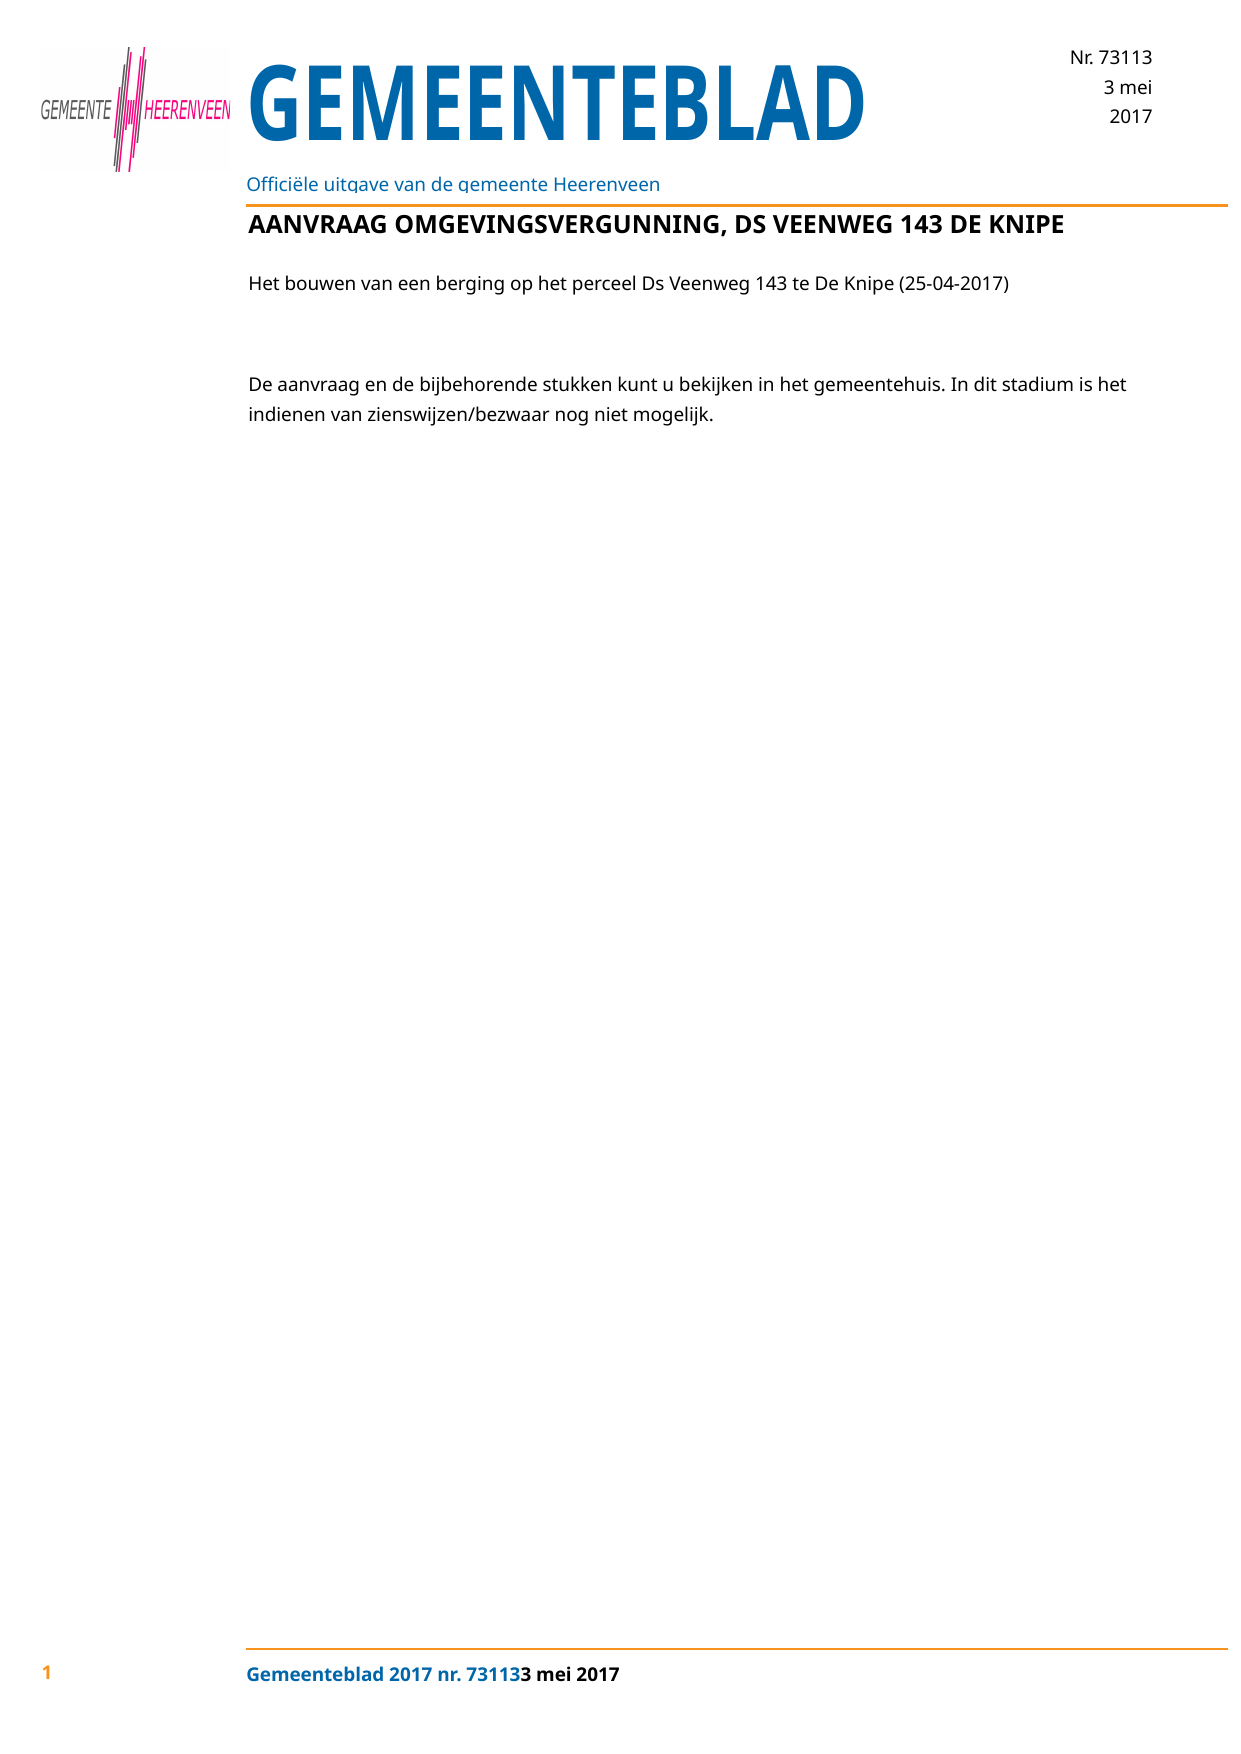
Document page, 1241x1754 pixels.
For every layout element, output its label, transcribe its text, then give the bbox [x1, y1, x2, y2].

text AANVRAAG OMGEVINGSVERGUNNING, DS VEENWEG 143 DE KNIPE [248, 207, 1152, 241]
picture [41, 47, 231, 172]
text De aanvraag en de bijbehorende stukken kunt u bekijken in het gemeentehuis. In dit stadium is het indienen van zienswijzen/bezwaar nog niet mogelijk. [248, 371, 1152, 426]
text Het bouwen van een berging op het perceel Ds Veenweg 143 te De Knipe (25-04-2017) [248, 270, 1152, 296]
